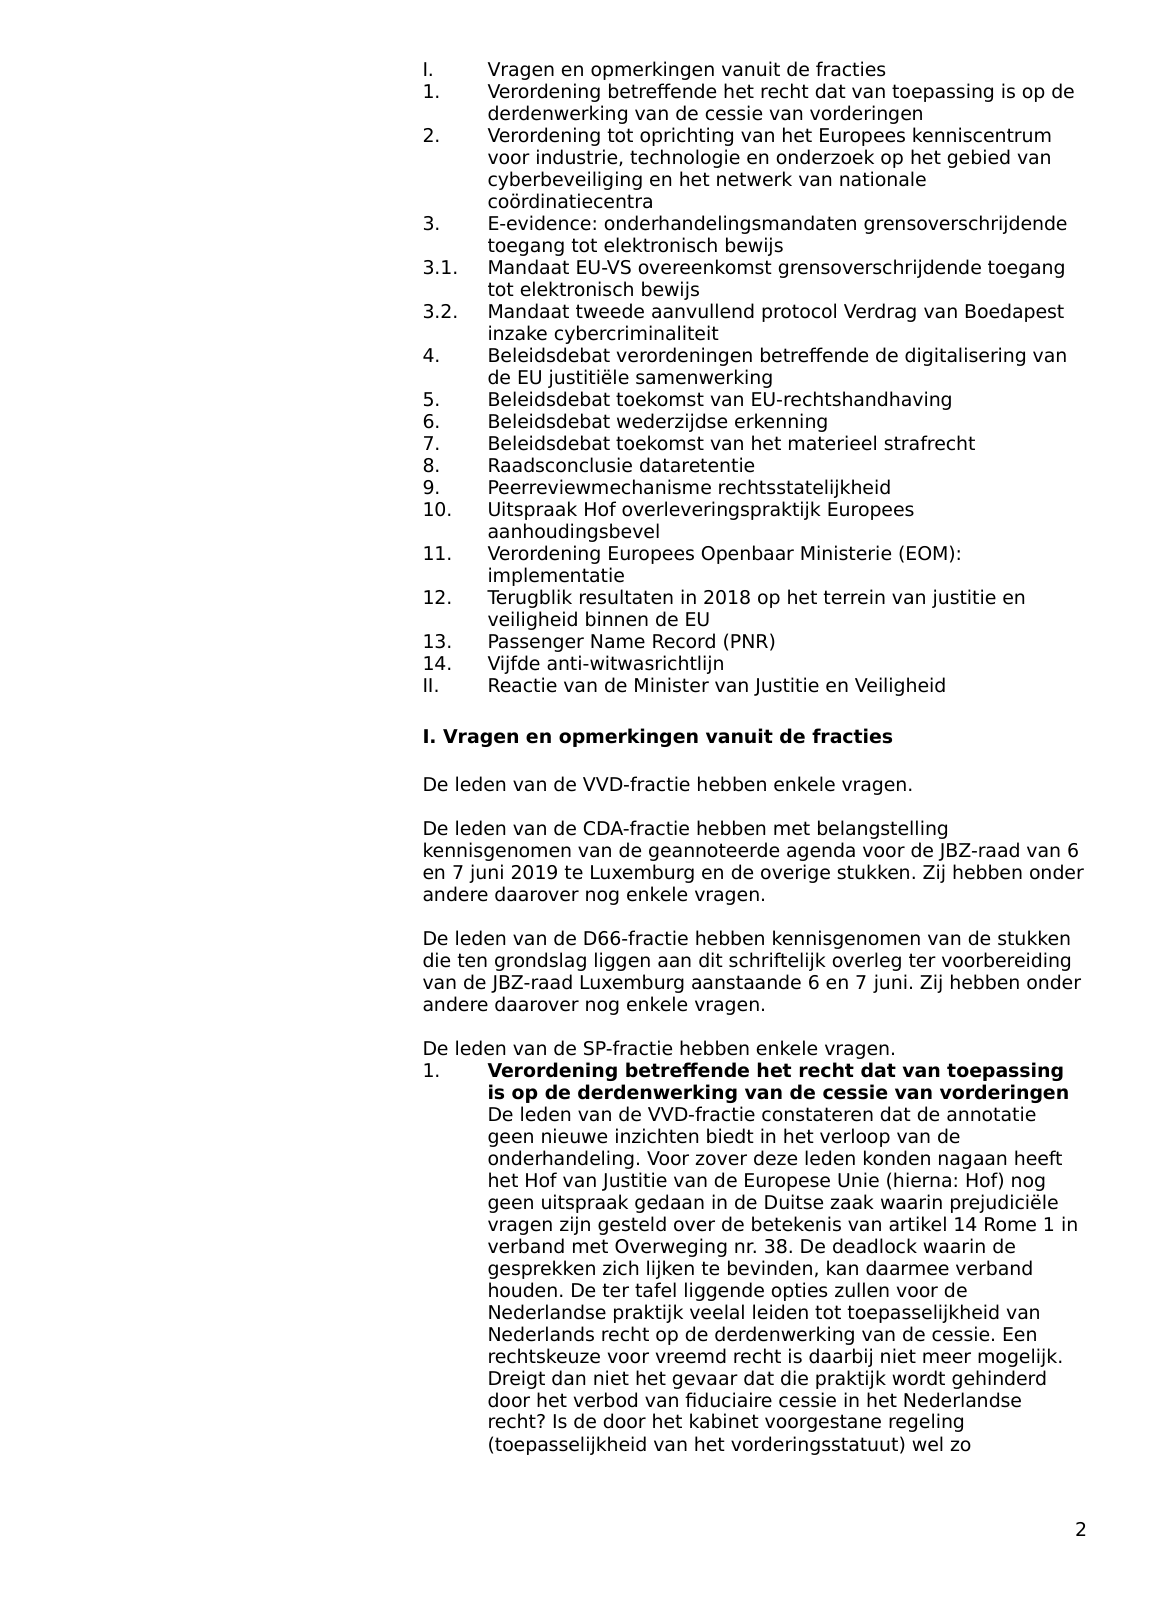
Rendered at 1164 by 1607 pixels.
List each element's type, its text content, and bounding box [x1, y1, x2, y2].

text De leden van de CDA-fractie hebben met belangstelling kennisgenomen van de geannoteerde agenda voor de JBZ-raad van 6 en 7 juni 2019 te Luxemburg en de overige stukken. Zij hebben onder andere daarover nog enkele vragen. [422, 818, 1087, 906]
text 6. Beleidsdebat wederzijdse erkenning [422, 411, 1087, 433]
text 3.1. Mandaat EU-VS overeenkomst grensoverschrijdende toegang tot elektronisch bewijs [422, 257, 1087, 301]
text I. Vragen en opmerkingen vanuit de fracties [422, 59, 1087, 81]
text 13. Passenger Name Record (PNR) [422, 631, 1087, 652]
text De leden van de VVD-fractie constateren dat de annotatie geen nieuwe inzichten biedt in het verloop van de onderhandeling. Voor zover deze leden konden nagaan heeft het Hof van Justitie van de Europese Unie (hierna: Hof) nog geen uitspraak gedaan in de Duitse zaak waarin prejudiciële vragen zijn gesteld over de betekenis van artikel 14 Rome 1 in verband met Overweging nr. 38. De deadlock waarin de gesprekken zich lijken te bevinden, kan daarmee verband houden. De ter tafel liggende opties zullen voor de Nederlandse praktijk veelal leiden tot toepasselijkheid van Nederlands recht op de derdenwerking van de cessie. Een rechtskeuze voor vreemd recht is daarbij niet meer mogelijk. Dreigt dan niet het gevaar dat die praktijk wordt gehinderd door het verbod van fiduciaire cessie in het Nederlandse recht? Is de door het kabinet voorgestane regeling (toepasselijkheid van het vorderingsstatuut) wel zo [487, 1104, 1087, 1455]
text 10. Uitspraak Hof overleveringspraktijk Europees aanhoudingsbevel [422, 499, 1087, 543]
text 2. Verordening tot oprichting van het Europees kenniscentrum voor industrie, technologie en onderzoek op het gebied van cyberbeveiliging en het netwerk van nationale coördinatiecentra [422, 125, 1087, 213]
text 11. Verordening Europees Openbaar Ministerie (EOM): implementatie [422, 543, 1087, 587]
text De leden van de SP-fractie hebben enkele vragen. [422, 1038, 1087, 1060]
text De leden van de D66-fractie hebben kennisgenomen van de stukken die ten grondslag liggen aan dit schriftelijk overleg ter voorbereiding van de JBZ-raad Luxemburg aanstaande 6 en 7 juni. Zij hebben onder andere daarover nog enkele vragen. [422, 928, 1087, 1016]
text 1. Verordening betreffende het recht dat van toepassing is op de derdenwerking van de cessie van vorderingen [422, 81, 1087, 125]
text 12. Terugblik resultaten in 2018 op het terrein van justitie en veiligheid binnen de EU [422, 587, 1087, 631]
text 3. E-evidence: onderhandelingsmandaten grensoverschrijdende toegang tot elektronisch bewijs [422, 213, 1087, 257]
text 5. Beleidsdebat toekomst van EU-rechtshandhaving [422, 389, 1087, 411]
text De leden van de VVD-fractie hebben enkele vragen. [422, 773, 1087, 795]
text 14. Vijfde anti-witwasrichtlijn [422, 652, 1087, 674]
text 4. Beleidsdebat verordeningen betreffende de digitalisering van de EU justitiële samenwerking [422, 345, 1087, 389]
subtitle I. Vragen en opmerkingen vanuit de fracties [422, 726, 1087, 748]
text 9. Peerreviewmechanisme rechtsstatelijkheid [422, 477, 1087, 499]
text 1. Verordening betreffende het recht dat van toepassing is op de derdenwerking van de cessie van vorderingen [422, 1060, 1087, 1104]
text 3.2. Mandaat tweede aanvullend protocol Verdrag van Boedapest inzake cybercriminaliteit [422, 301, 1087, 345]
text II. Reactie van de Minister van Justitie en Veiligheid [422, 674, 1087, 696]
text 7. Beleidsdebat toekomst van het materieel strafrecht [422, 433, 1087, 455]
text 8. Raadsconclusie dataretentie [422, 455, 1087, 477]
